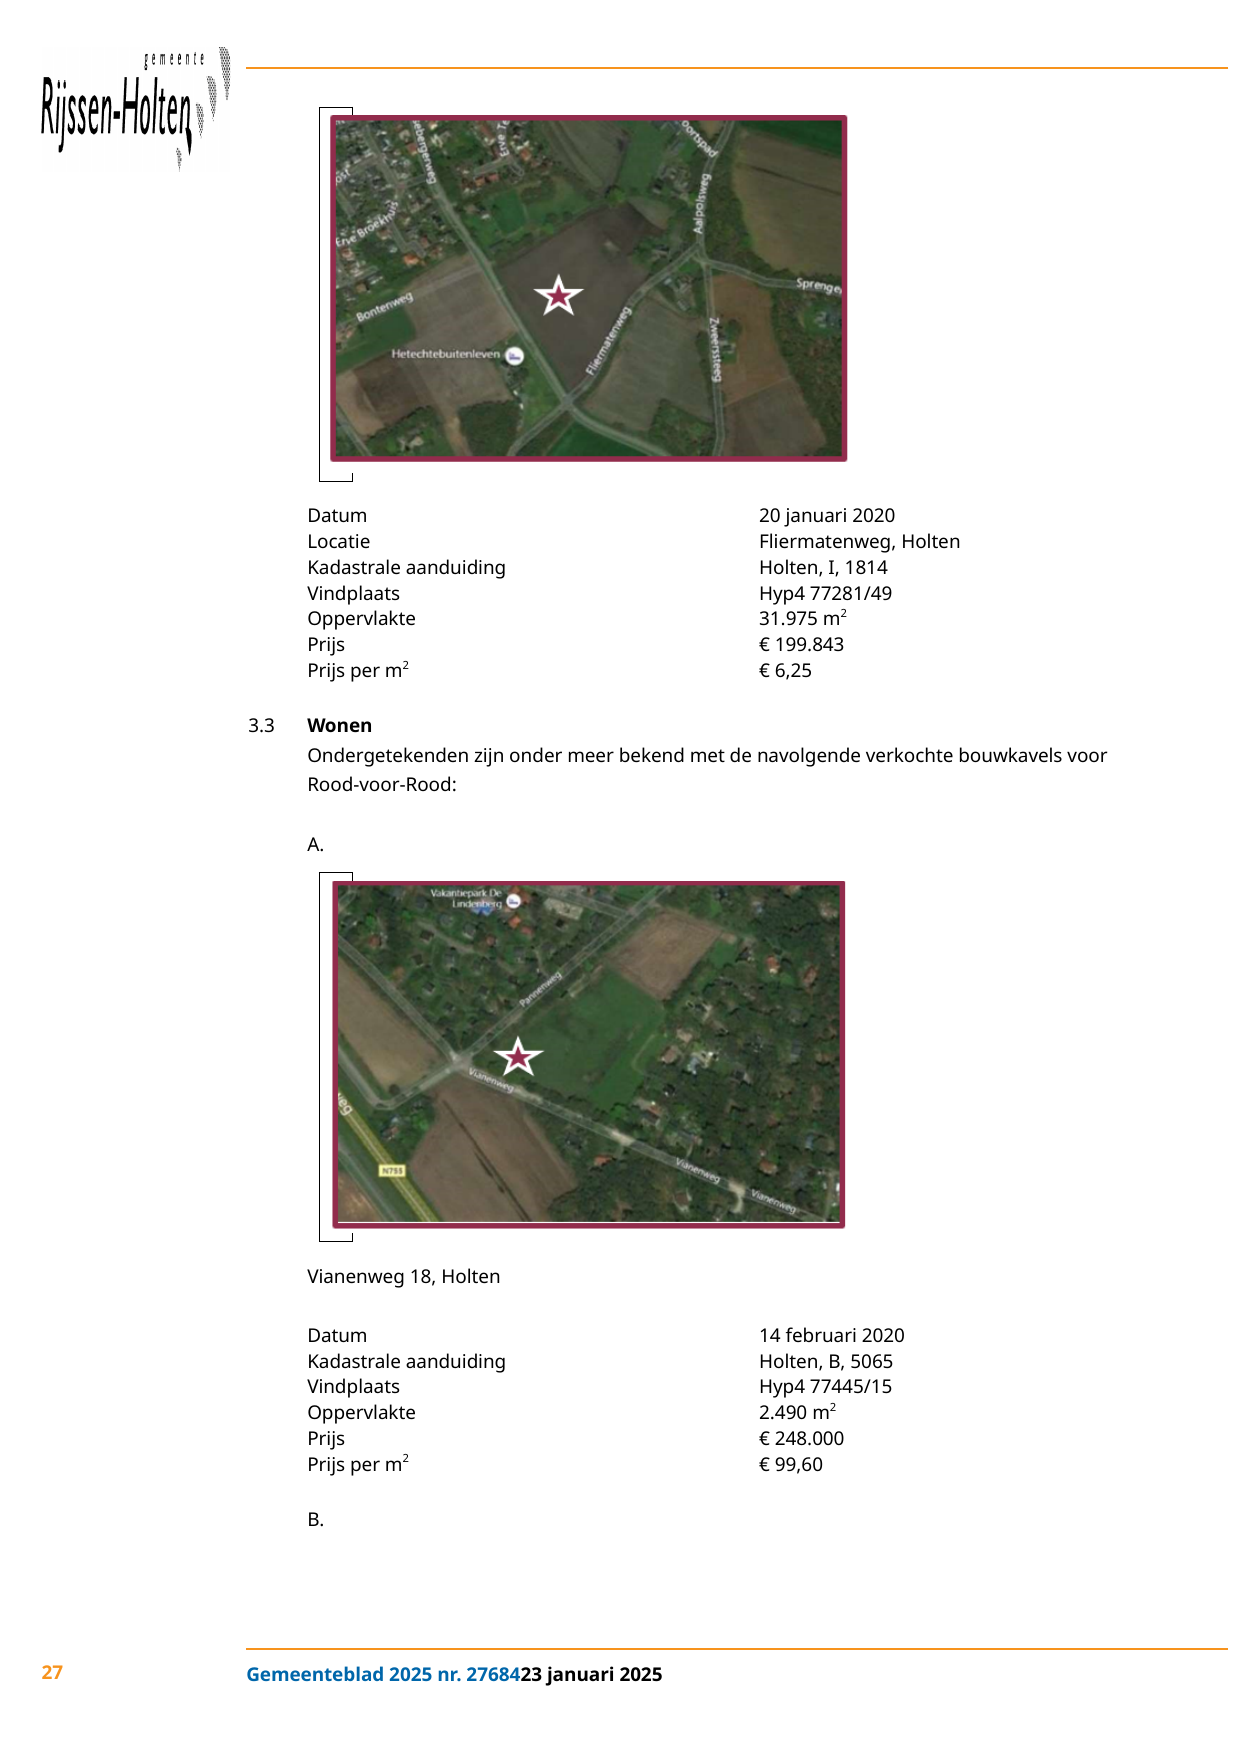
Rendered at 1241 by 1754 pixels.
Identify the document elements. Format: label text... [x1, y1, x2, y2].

table_cell Oppervlakte [307, 606, 759, 631]
list A. [248, 831, 1152, 857]
table_cell € 199.843 [759, 631, 1211, 657]
table_cell Hyp4 77281/49 [759, 580, 1211, 606]
list Vianenweg 18, Holten [248, 1263, 1152, 1289]
table_cell 31.975 m2 [759, 606, 1211, 631]
table_header Datum [307, 1322, 759, 1348]
table_cell Kadastrale aanduiding [307, 554, 759, 580]
table_cell Vindplaats [307, 580, 759, 606]
list Wonen [248, 712, 1152, 738]
table_cell € 6,25 [759, 657, 1211, 683]
table_cell Fliermatenweg, Holten [759, 529, 1211, 554]
table_cell € 248.000 [759, 1425, 1211, 1451]
picture [327, 115, 854, 473]
table_cell Kadastrale aanduiding [307, 1348, 759, 1374]
table_cell Holten, I, 1814 [759, 554, 1211, 580]
table_cell Prijs per m2 [307, 1451, 759, 1477]
table_cell € 99,60 [759, 1451, 1211, 1477]
table_cell 2.490 m2 [759, 1399, 1211, 1425]
table_cell Prijs per m2 [307, 657, 759, 683]
table_header Datum [307, 503, 759, 528]
table_cell Locatie [307, 529, 759, 554]
table_header 14 februari 2020 [759, 1322, 1211, 1348]
table_header 20 januari 2020 [759, 503, 1211, 528]
picture [41, 47, 231, 172]
picture [327, 881, 854, 1233]
table_cell Vindplaats [307, 1374, 759, 1399]
table_cell Hyp4 77445/15 [759, 1374, 1211, 1399]
table_cell Prijs [307, 631, 759, 657]
list Ondergetekenden zijn onder meer bekend met de navolgende verkochte bouwkavels voor Rood-voor-Rood: [248, 742, 1152, 797]
list B. [248, 1506, 1152, 1532]
table_cell Prijs [307, 1425, 759, 1451]
table_cell Holten, B, 5065 [759, 1348, 1211, 1374]
table_cell Oppervlakte [307, 1399, 759, 1425]
